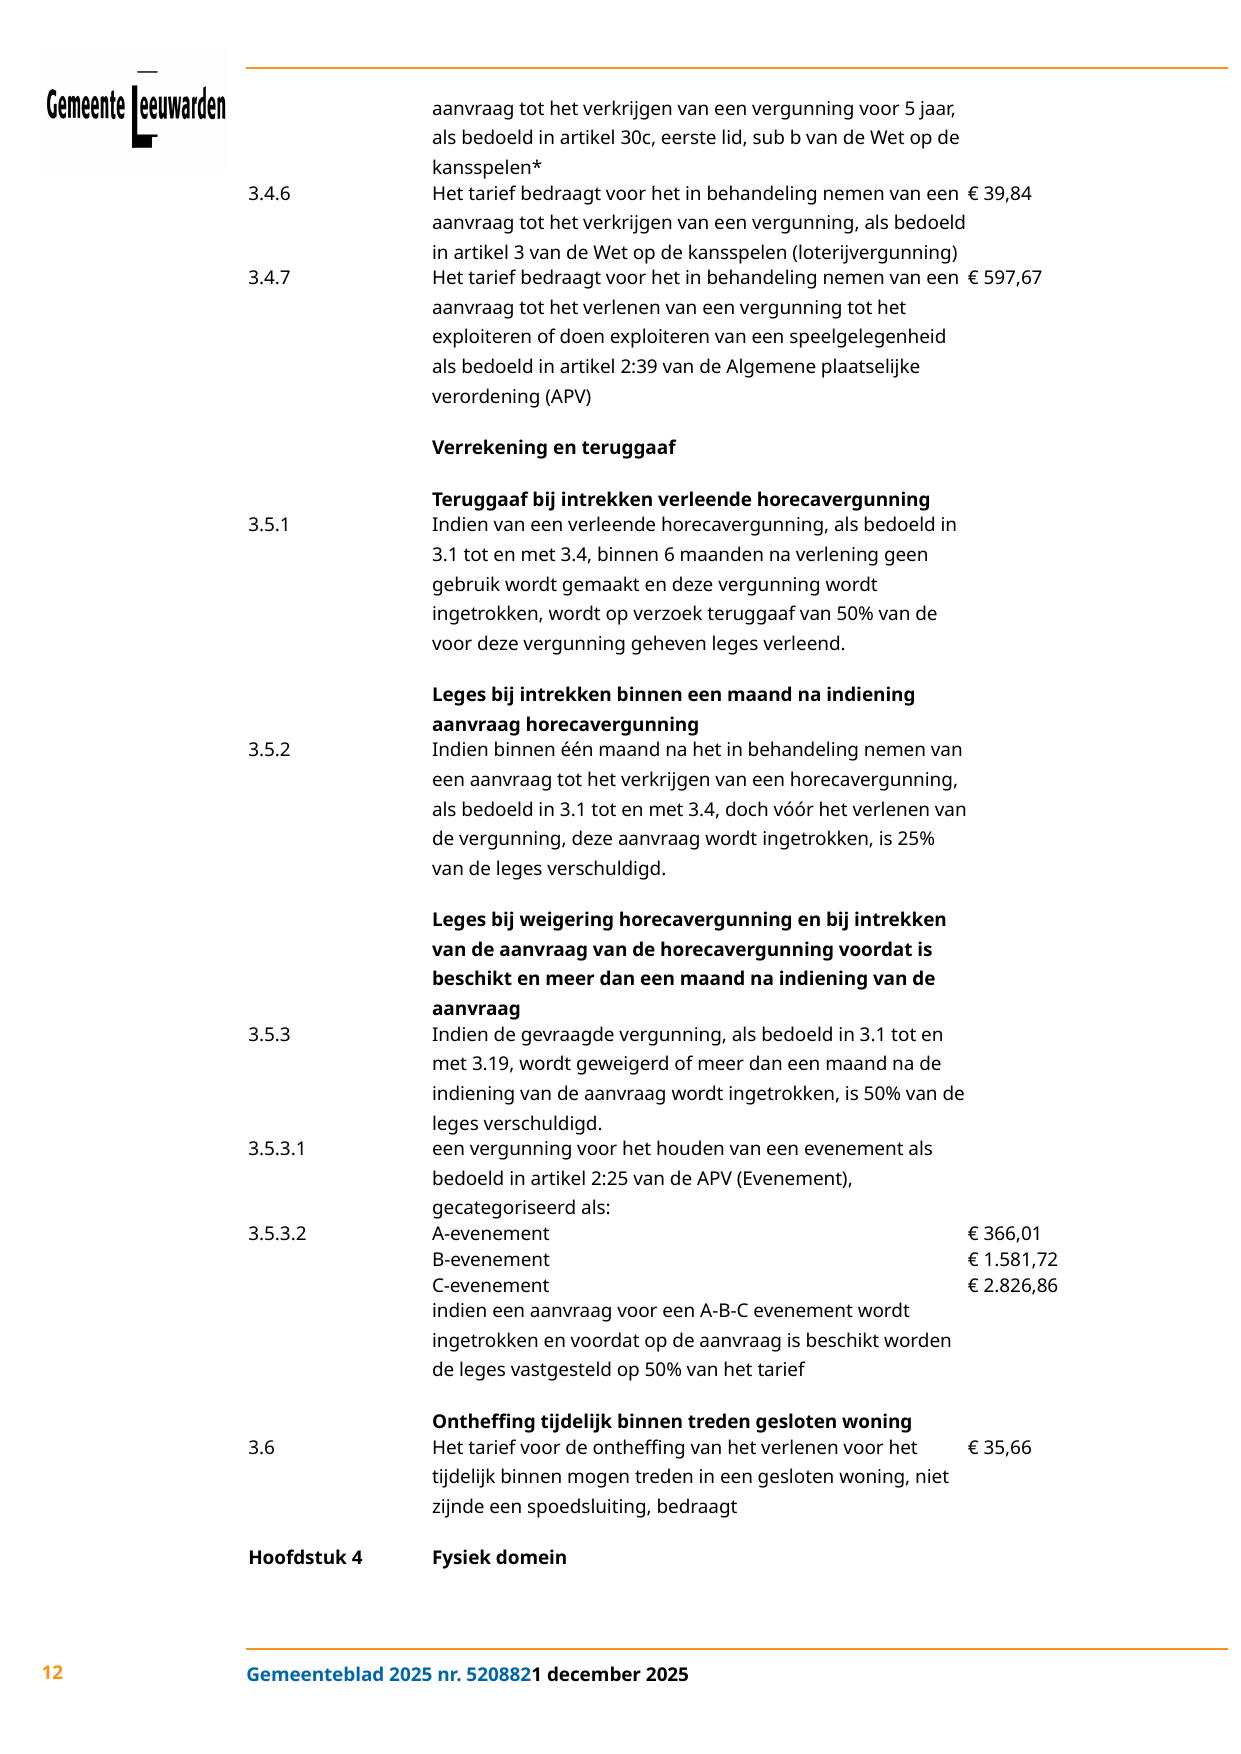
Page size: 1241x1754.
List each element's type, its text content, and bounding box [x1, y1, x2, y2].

table_cell Teruggaaf bij intrekken verleende horecavergunning [432, 486, 968, 512]
table_cell 3.4.7 [248, 265, 432, 409]
table_cell Verrekening en teruggaaf [432, 434, 968, 460]
table_cell 3.5.1 [248, 512, 432, 656]
table_cell [968, 881, 1152, 906]
table_cell [432, 1519, 968, 1544]
table_cell [248, 1570, 432, 1596]
picture [41, 47, 231, 172]
table_cell [248, 881, 432, 906]
table_cell [968, 434, 1152, 460]
table_cell [968, 906, 1152, 1021]
table_cell [248, 1272, 432, 1297]
table_cell [968, 460, 1152, 486]
table_cell 3.6 [248, 1434, 432, 1519]
table_cell [968, 1298, 1152, 1382]
table_cell [432, 1570, 968, 1596]
table_cell 3.5.2 [248, 737, 432, 881]
table_cell [432, 409, 968, 434]
table_cell [968, 512, 1152, 656]
table_cell [968, 1408, 1152, 1434]
table_cell € 2.826,86 [968, 1272, 1152, 1297]
table_cell Leges bij weigering horecavergunning en bij intrekken van de aanvraag van de horecavergunning voordat is beschikt en meer dan een maand na indiening van de aanvraag [432, 906, 968, 1021]
table_cell [248, 906, 432, 1021]
table_cell Indien binnen één maand na het in behandeling nemen van een aanvraag tot het verkrijgen van een horecavergunning, als bedoeld in 3.1 tot en met 3.4, doch vóór het verlenen van de vergunning, deze aanvraag wordt ingetrokken, is 25% van de leges verschuldigd. [432, 737, 968, 881]
table_cell Fysiek domein [432, 1545, 968, 1570]
table_cell Het tarief voor de ontheffing van het verlenen voor het tijdelijk binnen mogen treden in een gesloten woning, niet zijnde een spoedsluiting, bedraagt [432, 1434, 968, 1519]
table_cell een vergunning voor het houden van een evenement als bedoeld in artikel 2:25 van de APV (Evenement), gecategoriseerd als: [432, 1135, 968, 1220]
table_cell Ontheffing tijdelijk binnen treden gesloten woning [432, 1408, 968, 1434]
table_cell Het tarief bedraagt voor het in behandeling nemen van een aanvraag tot het verkrijgen van een vergunning, als bedoeld in artikel 3 van de Wet op de kansspelen (loterijvergunning) [432, 180, 968, 264]
table_cell [248, 486, 432, 512]
table_cell [248, 1383, 432, 1408]
table_cell 3.5.3 [248, 1021, 432, 1135]
table_cell Leges bij intrekken binnen een maand na indiening aanvraag horecavergunning [432, 681, 968, 737]
table_cell 3.5.3.1 [248, 1135, 432, 1220]
table_cell Hoofdstuk 4 [248, 1545, 432, 1570]
table_cell Het tarief bedraagt voor het in behandeling nemen van een aanvraag tot het verlenen van een vergunning tot het exploiteren of doen exploiteren van een speelgelegenheid als bedoeld in artikel 2:39 van de Algemene plaatselijke verordening (APV) [432, 265, 968, 409]
table_cell € 366,01 [968, 1220, 1152, 1246]
table_cell aanvraag tot het verkrijgen van een vergunning voor 5 jaar, als bedoeld in artikel 30c, eerste lid, sub b van de Wet op de kansspelen* [432, 95, 968, 180]
table_cell [248, 409, 432, 434]
table_cell [248, 1408, 432, 1434]
table_cell [968, 1519, 1152, 1544]
table_cell [432, 1383, 968, 1408]
table_cell [248, 1519, 432, 1544]
table_cell € 39,84 [968, 180, 1152, 264]
table_cell [248, 434, 432, 460]
table_cell [248, 460, 432, 486]
table_cell [968, 681, 1152, 737]
table_cell [432, 881, 968, 906]
table_cell [968, 1021, 1152, 1135]
table_cell Indien de gevraagde vergunning, als bedoeld in 3.1 tot en met 3.19, wordt geweigerd of meer dan een maand na de indiening van de aanvraag wordt ingetrokken, is 50% van de leges verschuldigd. [432, 1021, 968, 1135]
table_cell indien een aanvraag voor een A-B-C evenement wordt ingetrokken en voordat op de aanvraag is beschikt worden de leges vastgesteld op 50% van het tarief [432, 1298, 968, 1382]
table_cell [432, 460, 968, 486]
table_cell [248, 1246, 432, 1272]
table_cell [968, 656, 1152, 681]
table_cell [968, 95, 1152, 180]
table_cell [968, 1545, 1152, 1570]
table_cell [432, 656, 968, 681]
table_cell [248, 95, 432, 180]
table_cell [968, 737, 1152, 881]
table_cell [248, 1298, 432, 1382]
table_cell [968, 1570, 1152, 1596]
table_cell € 597,67 [968, 265, 1152, 409]
table_cell C-evenement [432, 1272, 968, 1297]
table_cell [968, 1135, 1152, 1220]
table_cell B-evenement [432, 1246, 968, 1272]
table_cell 3.4.6 [248, 180, 432, 264]
table_cell [968, 486, 1152, 512]
table_cell [248, 656, 432, 681]
table_cell [968, 1383, 1152, 1408]
table_cell Indien van een verleende horecavergunning, als bedoeld in 3.1 tot en met 3.4, binnen 6 maanden na verlening geen gebruik wordt gemaakt en deze vergunning wordt ingetrokken, wordt op verzoek teruggaaf van 50% van de voor deze vergunning geheven leges verleend. [432, 512, 968, 656]
table_cell [248, 681, 432, 737]
table_cell A-evenement [432, 1220, 968, 1246]
table_cell € 35,66 [968, 1434, 1152, 1519]
table_cell € 1.581,72 [968, 1246, 1152, 1272]
table_cell 3.5.3.2 [248, 1220, 432, 1246]
table_cell [968, 409, 1152, 434]
